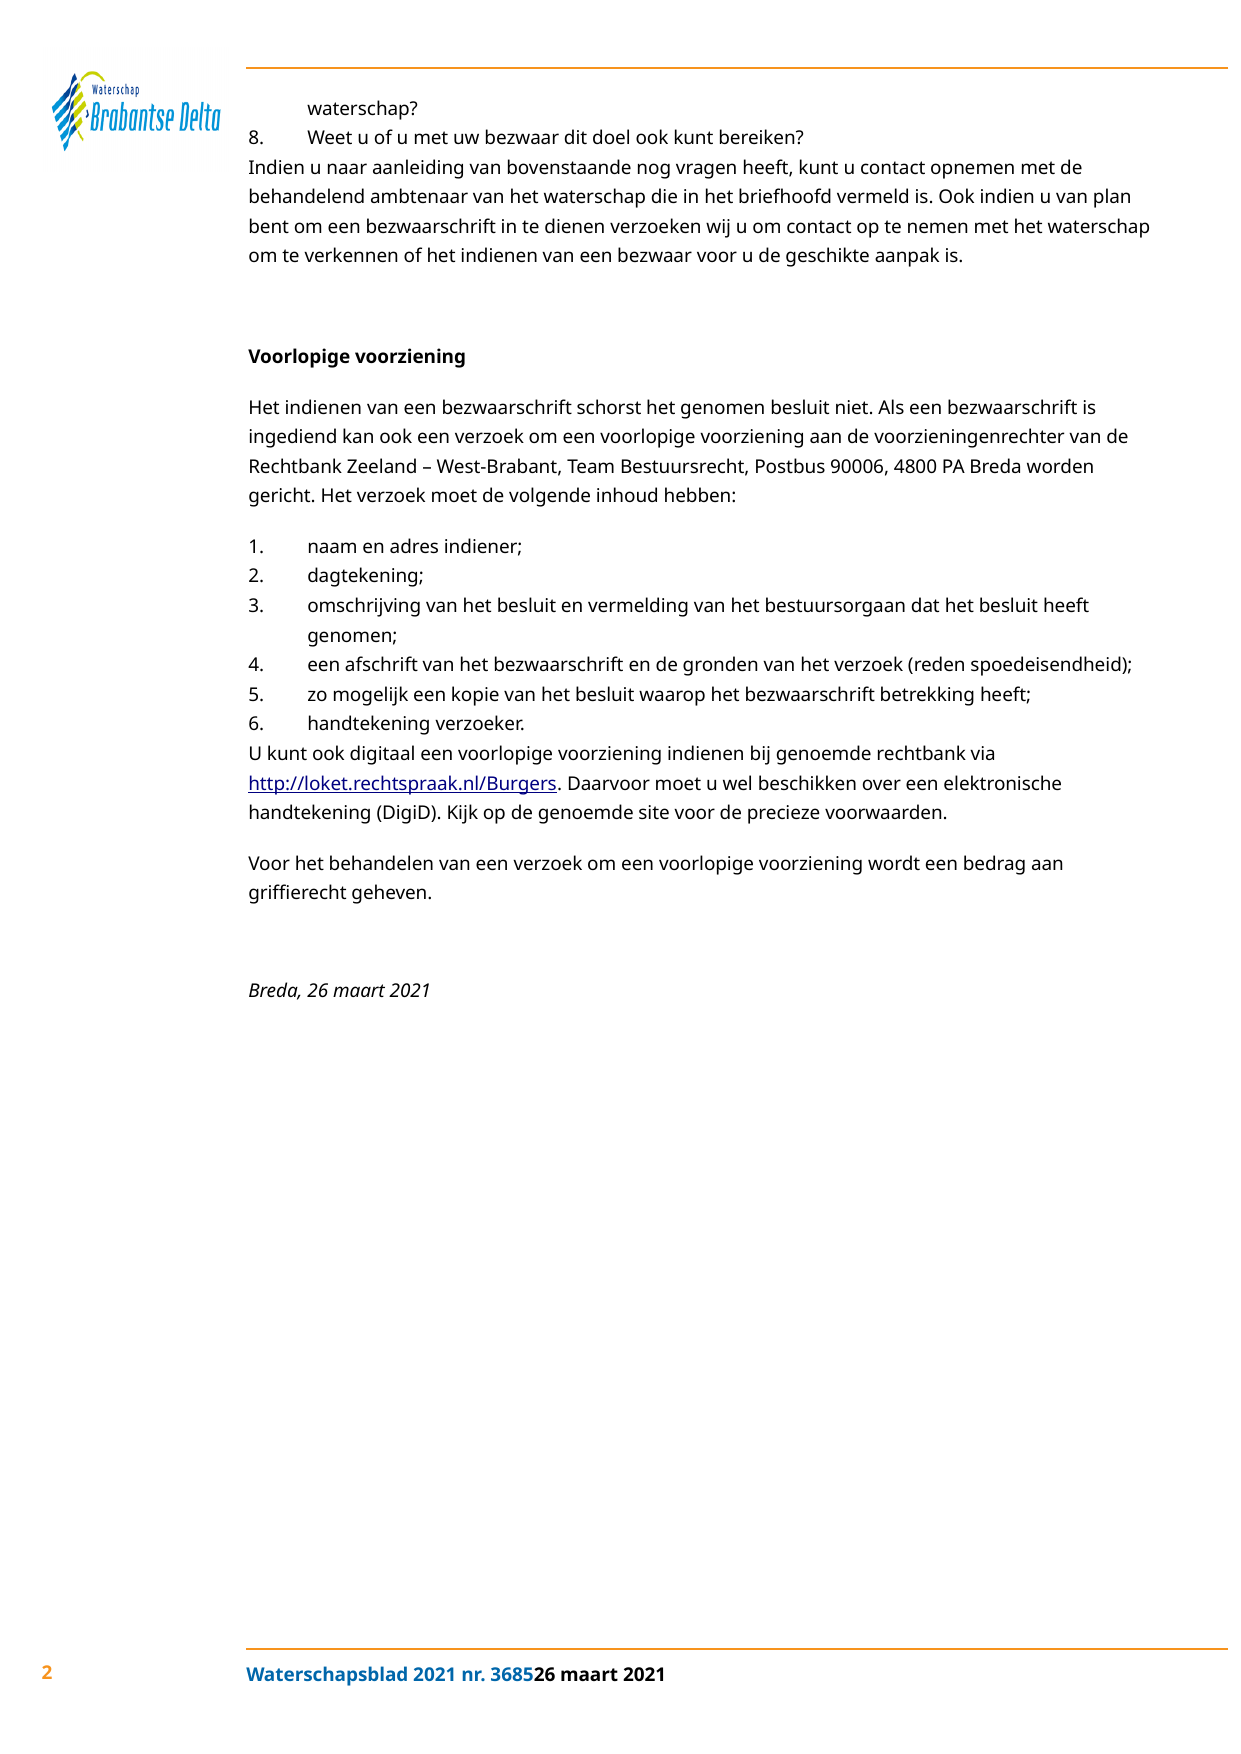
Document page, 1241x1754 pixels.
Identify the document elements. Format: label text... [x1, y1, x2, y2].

list waterschap? [248, 95, 1152, 121]
list dagtekening; [248, 563, 1152, 588]
text U kunt ook digitaal een voorlopige voorziening indienen bij genoemde rechtbank via http://loket.rechtspraak.nl/Burgers. Daarvoor moet u wel beschikken over een elektronische handtekening (DigiD). Kijk op de genoemde site voor de precieze voorwaarden. [248, 740, 1152, 825]
list een afschrift van het bezwaarschrift en de gronden van het verzoek (reden spoedeisendheid); [248, 651, 1152, 677]
list handtekening verzoeker. [248, 711, 1152, 736]
picture [41, 47, 231, 172]
list naam en adres indiener; [248, 533, 1152, 559]
list Weet u of u met uw bezwaar dit doel ook kunt bereiken? [248, 124, 1152, 150]
text Breda, 26 maart 2021 [248, 978, 1152, 1003]
text Voor het behandelen van een verzoek om een voorlopige voorziening wordt een bedrag aan griffierecht geheven. [248, 850, 1152, 905]
text Voorlopige voorziening [248, 343, 1152, 369]
text Indien u naar aanleiding van bovenstaande nog vragen heeft, kunt u contact opnemen met de behandelend ambtenaar van het waterschap die in het briefhoofd vermeld is. Ook indien u van plan bent om een bezwaarschrift in te dienen verzoeken wij u om contact op te nemen met het waterschap om te verkennen of het indienen van een bezwaar voor u de geschikte aanpak is. [248, 154, 1152, 268]
text Het indienen van een bezwaarschrift schorst het genomen besluit niet. Als een bezwaarschrift is ingediend kan ook een verzoek om een voorlopige voorziening aan de voorzieningenrechter van de Rechtbank Zeeland – West-Brabant, Team Bestuursrecht, Postbus 90006, 4800 PA Breda worden gericht. Het verzoek moet de volgende inhoud hebben: [248, 394, 1152, 508]
list zo mogelijk een kopie van het besluit waarop het bezwaarschrift betrekking heeft; [248, 681, 1152, 707]
list omschrijving van het besluit en vermelding van het bestuursorgaan dat het besluit heeft genomen; [248, 592, 1152, 648]
